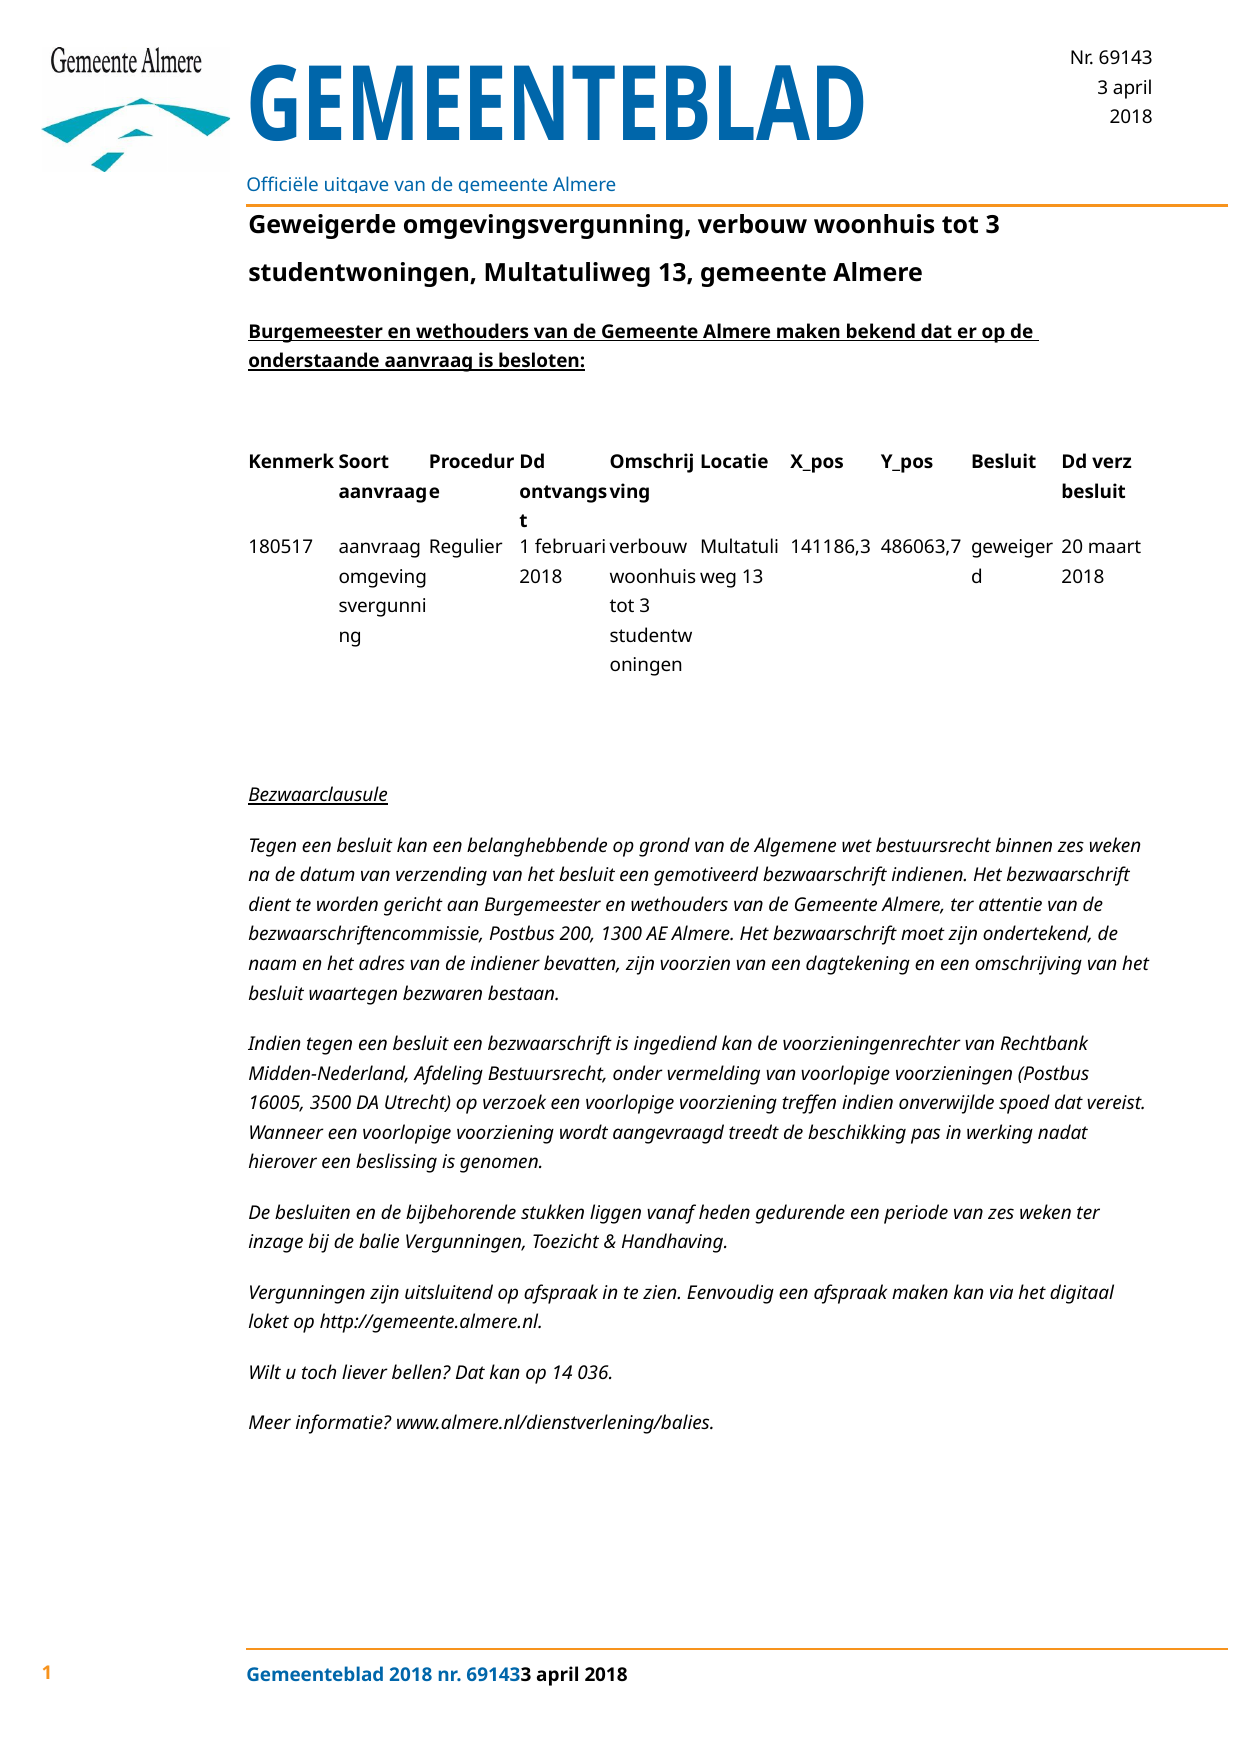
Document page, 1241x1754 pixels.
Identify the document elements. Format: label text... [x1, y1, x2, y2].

table_cell 486063,7 [881, 533, 971, 677]
table_cell 180517 [248, 533, 338, 677]
table_cell Regulier [429, 533, 519, 677]
table_header Locatie [700, 449, 790, 533]
table_header Y_pos [881, 449, 971, 533]
text Vergunningen zijn uitsluitend op afspraak in te zien. Eenvoudig een afspraak maken kan via het digitaal loket op http://gemeente.almere.nl. [248, 1279, 1152, 1334]
table_header Dd verz besluit [1061, 449, 1152, 533]
table_header Kenmerk [248, 449, 338, 533]
table_header Omschrijving [609, 449, 700, 533]
text Geweigerde omgevingsvergunning, verbouw woonhuis tot 3 studentwoningen, Multatuliweg 13, gemeente Almere [248, 207, 1152, 288]
table_header Procedure [429, 449, 519, 533]
text De besluiten en de bijbehorende stukken liggen vanaf heden gedurende een periode van zes weken ter inzage bij de balie Vergunningen, Toezicht & Handhaving. [248, 1199, 1152, 1254]
table_header Dd ontvangst [519, 449, 609, 533]
table_cell Multatuliweg 13 [700, 533, 790, 677]
table_header Soort aanvraag [338, 449, 429, 533]
table_header Besluit [971, 449, 1061, 533]
table_cell 141186,3 [790, 533, 881, 677]
table_cell verbouw woonhuis tot 3 studentwoningen [609, 533, 700, 677]
table_cell 20 maart 2018 [1061, 533, 1152, 677]
picture [41, 47, 231, 172]
text Indien tegen een besluit een bezwaarschrift is ingediend kan de voorzieningenrechter van Rechtbank Midden-Nederland, Afdeling Bestuursrecht, onder vermelding van voorlopige voorzieningen (Postbus 16005, 3500 DA Utrecht) op verzoek een voorlopige voorziening treffen indien onverwijlde spoed dat vereist. Wanneer een voorlopige voorziening wordt aangevraagd treedt de beschikking pas in werking nadat hierover een beslissing is genomen. [248, 1030, 1152, 1174]
table_header X_pos [790, 449, 881, 533]
table_cell geweigerd [971, 533, 1061, 677]
text Bezwaarclausule [248, 781, 1152, 807]
table_cell aanvraag omgevingsvergunning [338, 533, 429, 677]
text Wilt u toch liever bellen? Dat kan op 14 036. [248, 1359, 1152, 1385]
text Burgemeester en wethouders van de Gemeente Almere maken bekend dat er op de onderstaande aanvraag is besloten: [248, 318, 1152, 373]
table_cell 1 februari 2018 [519, 533, 609, 677]
text Tegen een besluit kan een belanghebbende op grond van de Algemene wet bestuursrecht binnen zes weken na de datum van verzending van het besluit een gemotiveerd bezwaarschrift indienen. Het bezwaarschrift dient te worden gericht aan Burgemeester en wethouders van de Gemeente Almere, ter attentie van de bezwaarschriftencommissie, Postbus 200, 1300 AE Almere. Het bezwaarschrift moet zijn ondertekend, de naam en het adres van de indiener bevatten, zijn voorzien van een dagtekening en een omschrijving van het besluit waartegen bezwaren bestaan. [248, 832, 1152, 1006]
text Meer informatie? www.almere.nl/dienstverlening/balies. [248, 1409, 1152, 1435]
